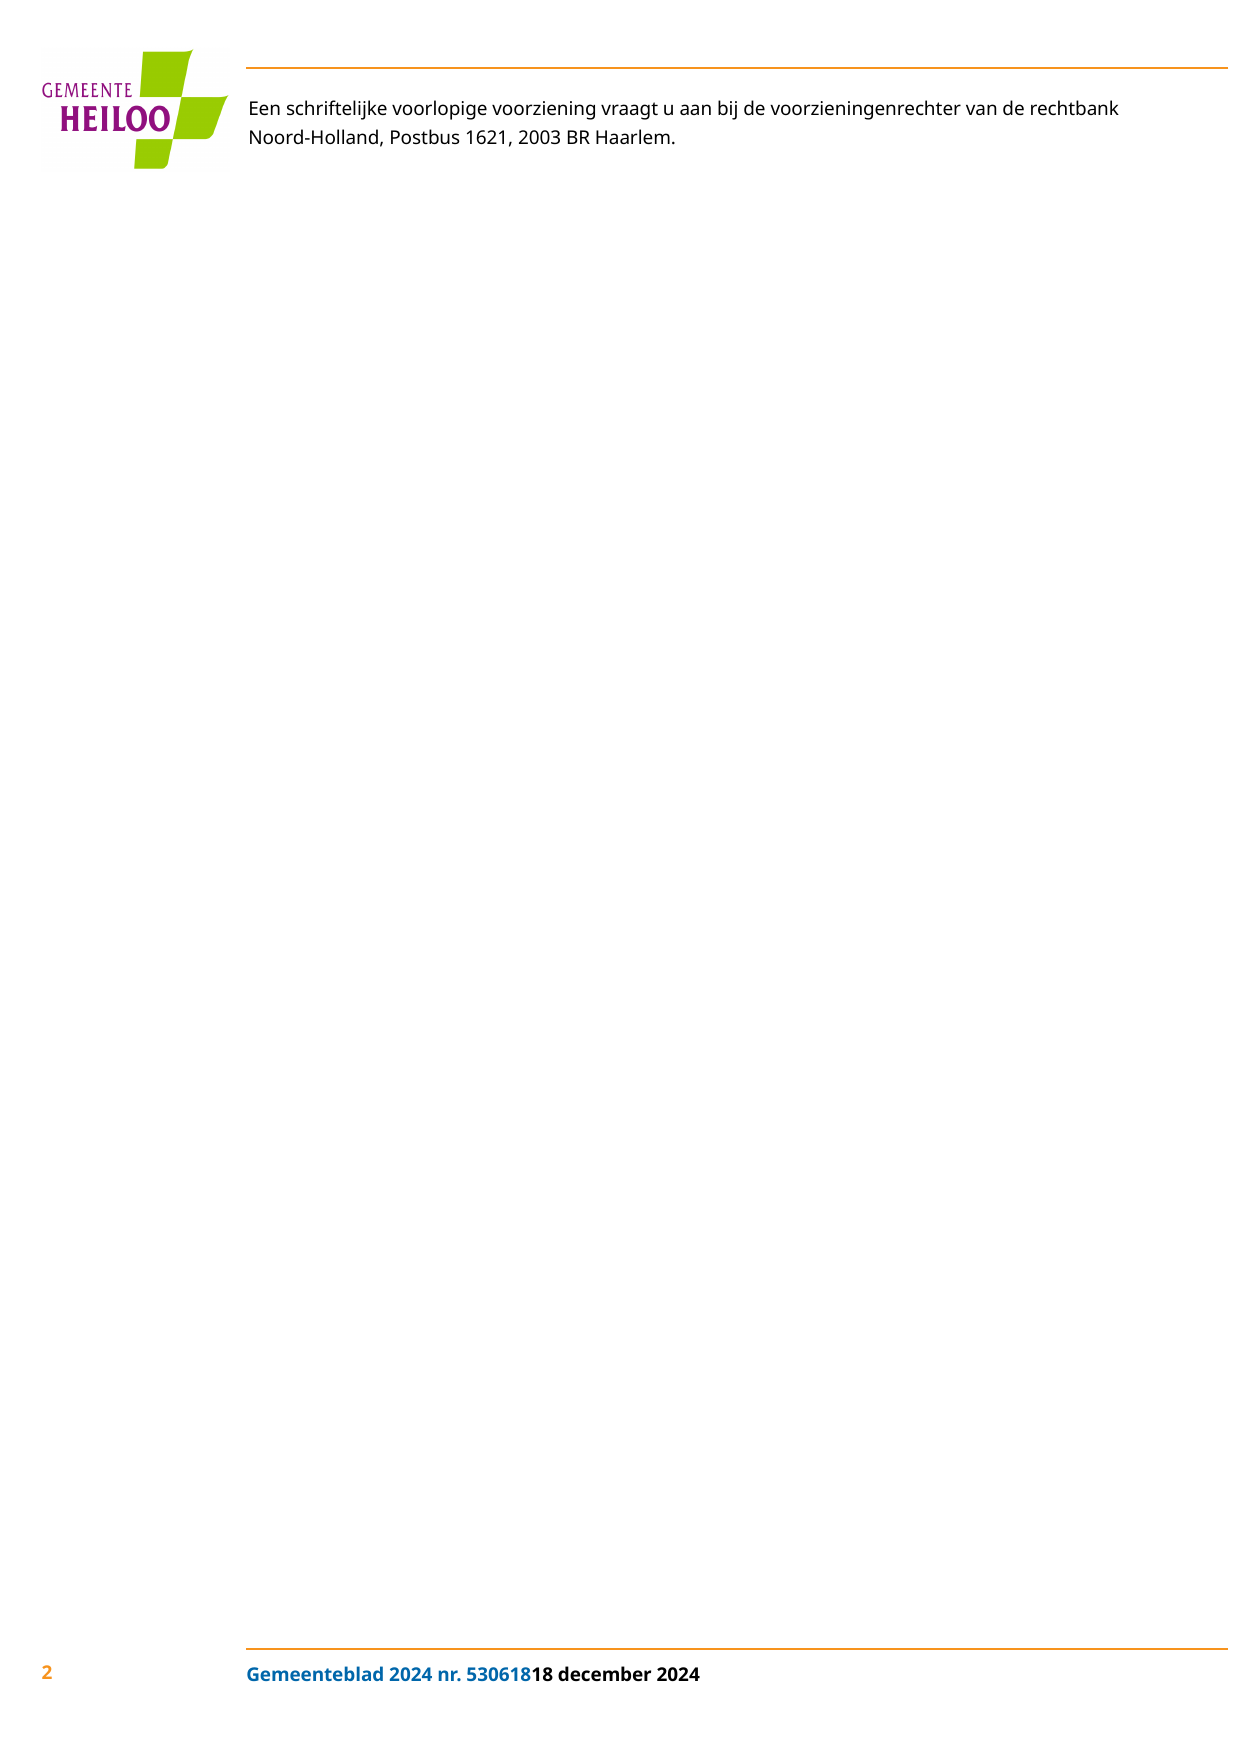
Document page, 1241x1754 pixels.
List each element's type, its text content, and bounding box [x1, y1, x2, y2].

picture [41, 47, 231, 172]
text Een schriftelijke voorlopige voorziening vraagt u aan bij de voorzieningenrechter van de rechtbank Noord-Holland, Postbus 1621, 2003 BR Haarlem. [248, 95, 1152, 150]
